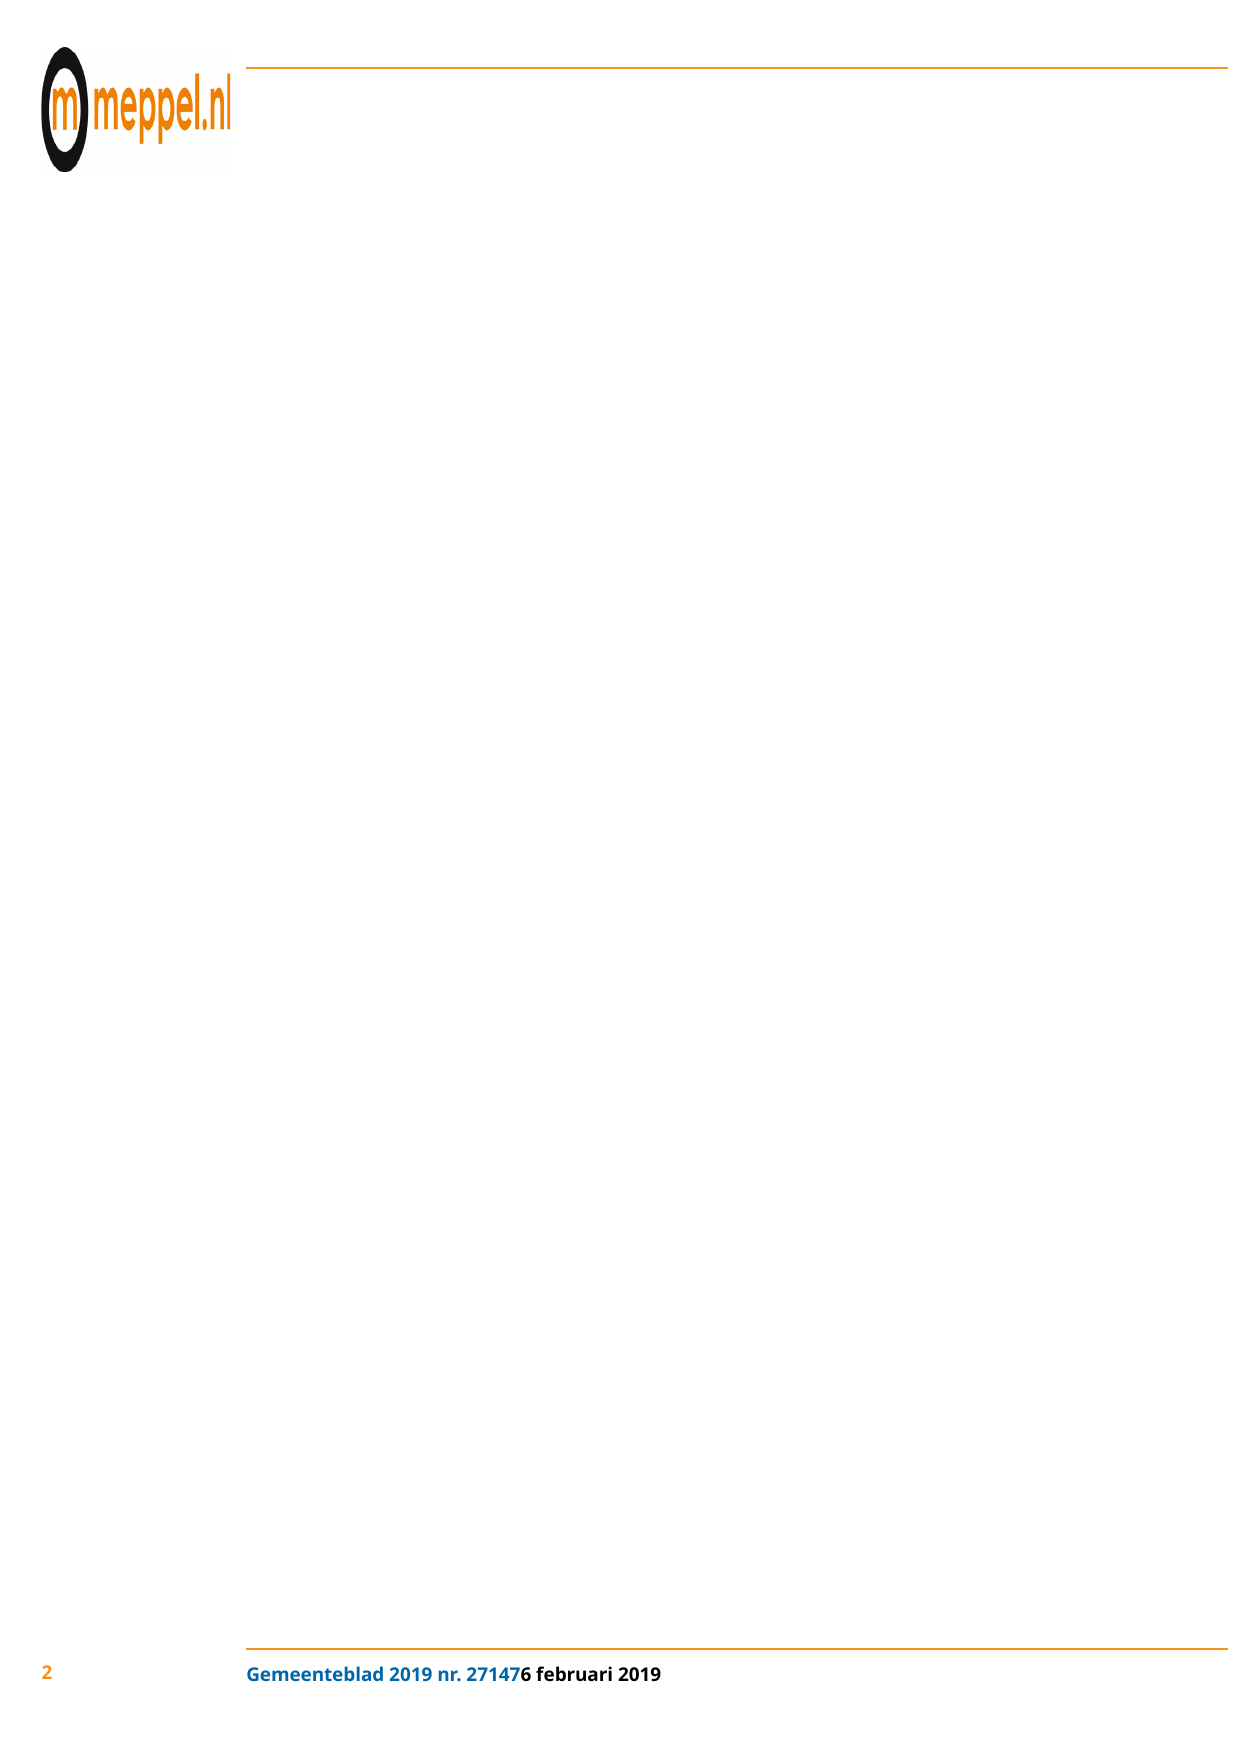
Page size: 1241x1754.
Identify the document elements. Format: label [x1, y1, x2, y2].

picture [41, 47, 231, 172]
